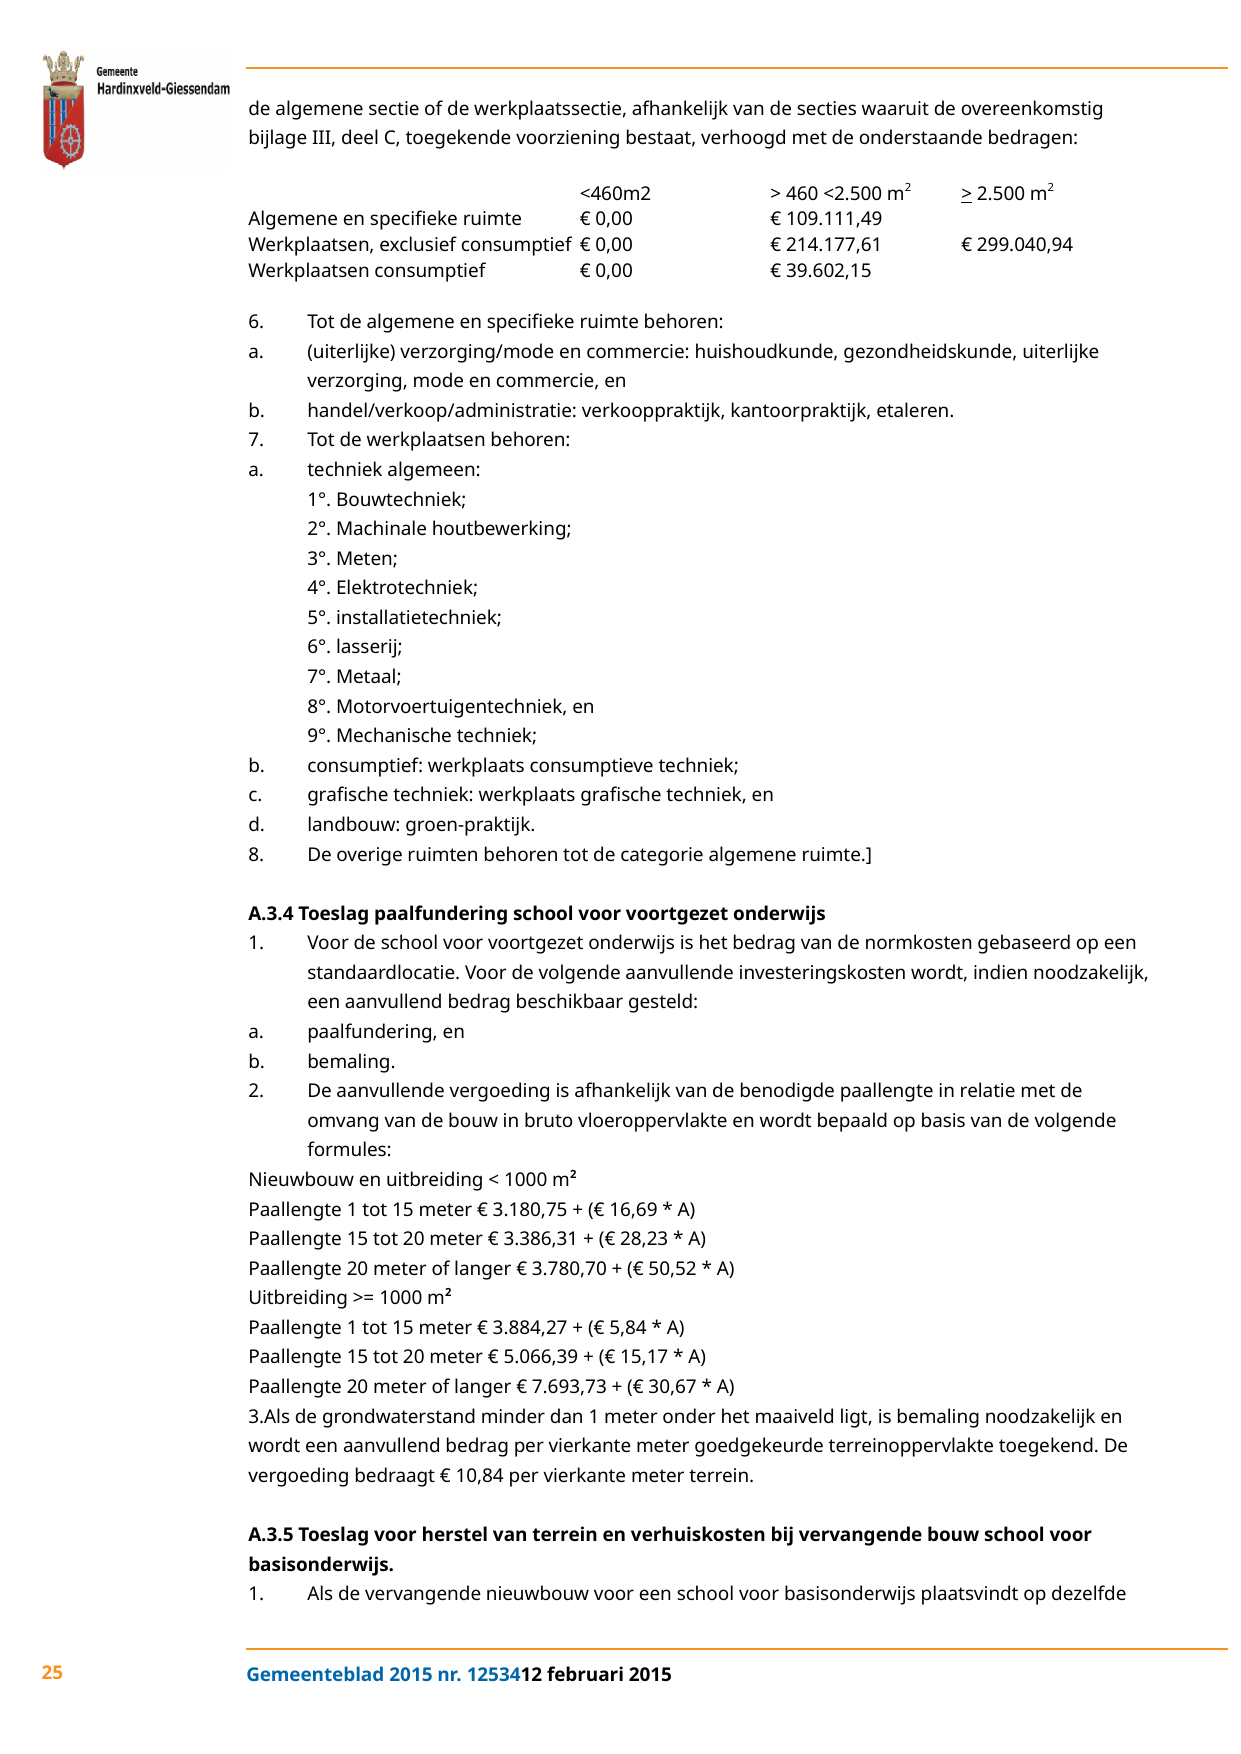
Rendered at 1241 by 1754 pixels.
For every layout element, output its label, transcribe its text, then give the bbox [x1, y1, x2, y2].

list techniek algemeen: [248, 456, 1152, 482]
list 8°. Motorvoertuigentechniek, en [248, 693, 1152, 719]
text Uitbreiding >= 1000 m2 [248, 1284, 1152, 1310]
table_header <460m2 [580, 180, 770, 205]
table_cell € 109.111,49 [770, 205, 961, 231]
text Paallengte 20 meter of langer € 7.693,73 + (€ 30,67 * A) [248, 1373, 1152, 1399]
text Nieuwbouw en uitbreiding < 1000 m2 [248, 1166, 1152, 1192]
text Paallengte 15 tot 20 meter € 3.386,31 + (€ 28,23 * A) [248, 1225, 1152, 1251]
table_cell € 0,00 [580, 231, 770, 257]
text A.3.4 Toeslag paalfundering school voor voortgezet onderwijs [248, 900, 1152, 926]
picture [41, 47, 231, 172]
list paalfundering, en [248, 1018, 1152, 1044]
text Paallengte 1 tot 15 meter € 3.884,27 + (€ 5,84 * A) [248, 1314, 1152, 1340]
list 3°. Meten; [248, 545, 1152, 571]
list handel/verkoop/administratie: verkooppraktijk, kantoorpraktijk, etaleren. [248, 397, 1152, 423]
table_cell Werkplaatsen, exclusief consumptief [248, 231, 579, 257]
list 5°. installatietechniek; [248, 604, 1152, 630]
list Tot de werkplaatsen behoren: [248, 427, 1152, 452]
table_header [248, 180, 579, 205]
text Paallengte 20 meter of langer € 3.780,70 + (€ 50,52 * A) [248, 1255, 1152, 1281]
table_cell € 39.602,15 [770, 257, 961, 283]
list landbouw: groen-praktijk. [248, 811, 1152, 837]
list 2°. Machinale houtbewerking; [248, 515, 1152, 541]
text Paallengte 1 tot 15 meter € 3.180,75 + (€ 16,69 * A) [248, 1196, 1152, 1222]
list 7°. Metaal; [248, 663, 1152, 689]
list (uiterlijke) verzorging/mode en commercie: huishoudkunde, gezondheidskunde, uiterlijke verzorging, mode en commercie, en [248, 338, 1152, 393]
list 6°. lasserij; [248, 634, 1152, 659]
text 3.Als de grondwaterstand minder dan 1 meter onder het maaiveld ligt, is bemaling noodzakelijk en wordt een aanvullend bedrag per vierkante meter goedgekeurde terreinoppervlakte toegekend. De vergoeding bedraagt € 10,84 per vierkante meter terrein. [248, 1403, 1152, 1488]
list De overige ruimten behoren tot de categorie algemene ruimte.] [248, 841, 1152, 867]
table_cell Algemene en specifieke ruimte [248, 205, 579, 231]
list Tot de algemene en specifieke ruimte behoren: [248, 308, 1152, 334]
list grafische techniek: werkplaats grafische techniek, en [248, 782, 1152, 807]
list Als de vervangende nieuwbouw voor een school voor basisonderwijs plaatsvindt op dezelfde [248, 1580, 1152, 1606]
list consumptief: werkplaats consumptieve techniek; [248, 752, 1152, 778]
list De aanvullende vergoeding is afhankelijk van de benodigde paallengte in relatie met de omvang van de bouw in bruto vloeroppervlakte en wordt bepaald op basis van de volgende formules: [248, 1077, 1152, 1162]
table_header > 460 <2.500 m2 [770, 180, 961, 205]
text de algemene sectie of de werkplaatssectie, afhankelijk van de secties waaruit de overeenkomstig bijlage III, deel C, toegekende voorziening bestaat, verhoogd met de onderstaande bedragen: [248, 95, 1152, 150]
table_cell € 299.040,94 [961, 231, 1152, 257]
list Voor de school voor voortgezet onderwijs is het bedrag van de normkosten gebaseerd op een standaardlocatie. Voor de volgende aanvullende investeringskosten wordt, indien noodzakelijk, een aanvullend bedrag beschikbaar gesteld: [248, 929, 1152, 1014]
table_cell € 0,00 [580, 205, 770, 231]
table_cell Werkplaatsen consumptief [248, 257, 579, 283]
table_header > 2.500 m2 [961, 180, 1152, 205]
text Paallengte 15 tot 20 meter € 5.066,39 + (€ 15,17 * A) [248, 1344, 1152, 1369]
table_cell € 214.177,61 [770, 231, 961, 257]
list 4°. Elektrotechniek; [248, 574, 1152, 600]
list bemaling. [248, 1048, 1152, 1074]
list 1°. Bouwtechniek; [248, 486, 1152, 512]
table_cell € 0,00 [580, 257, 770, 283]
list 9°. Mechanische techniek; [248, 722, 1152, 748]
text A.3.5 Toeslag voor herstel van terrein en verhuiskosten bij vervangende bouw school voor basisonderwijs. [248, 1521, 1152, 1577]
